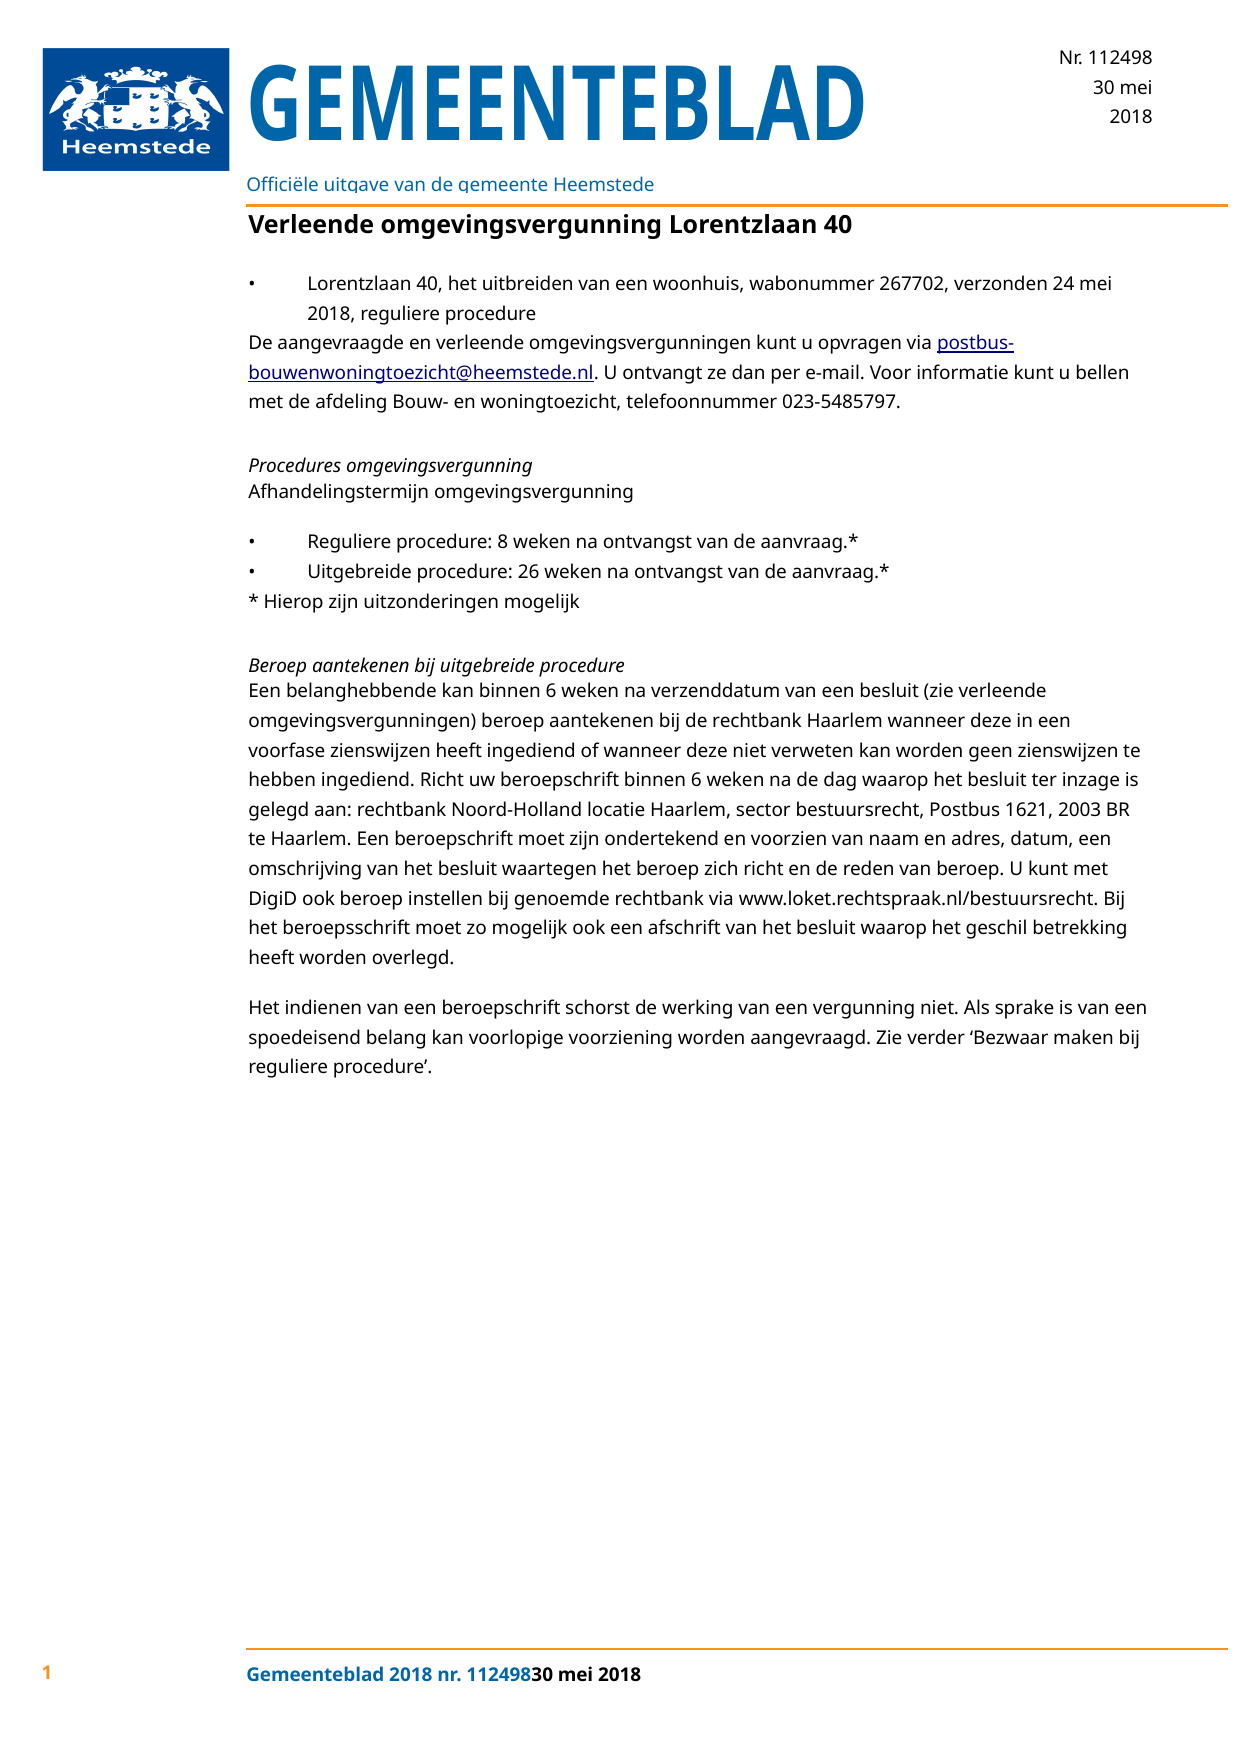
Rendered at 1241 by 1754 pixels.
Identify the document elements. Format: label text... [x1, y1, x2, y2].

text * Hierop zijn uitzonderingen mogelijk [248, 588, 1152, 614]
text Een belanghebbende kan binnen 6 weken na verzenddatum van een besluit (zie verleende omgevingsvergunningen) beroep aantekenen bij de rechtbank Haarlem wanneer deze in een voorfase zienswijzen heeft ingediend of wanneer deze niet verweten kan worden geen zienswijzen te hebben ingediend. Richt uw beroepschrift binnen 6 weken na de dag waarop het besluit ter inzage is gelegd aan: rechtbank Noord-Holland locatie Haarlem, sector bestuursrecht, Postbus 1621, 2003 BR te Haarlem. Een beroepschrift moet zijn ondertekend en voorzien van naam en adres, datum, een omschrijving van het besluit waartegen het beroep zich richt en de reden van beroep. U kunt met DigiD ook beroep instellen bij genoemde rechtbank via www.loket.rechtspraak.nl/bestuursrecht. Bij het beroepsschrift moet zo mogelijk ook een afschrift van het besluit waarop het geschil betrekking heeft worden overlegd. [248, 678, 1152, 969]
text De aangevraagde en verleende omgevingsvergunningen kunt u opvragen via postbus-bouwenwoningtoezicht@heemstede.nl. U ontvangt ze dan per e-mail. Voor informatie kunt u bellen met de afdeling Bouw- en woningtoezicht, telefoonnummer 023-5485797. [248, 329, 1152, 414]
list Reguliere procedure: 8 weken na ontvangst van de aanvraag.* [248, 529, 1152, 554]
text Procedures omgevingsvergunning [248, 453, 1152, 478]
text Beroep aantekenen bij uitgebreide procedure [248, 652, 1152, 678]
picture [41, 47, 231, 172]
text Het indienen van een beroepschrift schorst de werking van een vergunning niet. Als sprake is van een spoedeisend belang kan voorlopige voorziening worden aangevraagd. Zie verder ‘Bezwaar maken bij reguliere procedure’. [248, 994, 1152, 1079]
list Uitgebreide procedure: 26 weken na ontvangst van de aanvraag.* [248, 558, 1152, 584]
list Lorentzlaan 40, het uitbreiden van een woonhuis, wabonummer 267702, verzonden 24 mei 2018, reguliere procedure [248, 270, 1152, 326]
text Verleende omgevingsvergunning Lorentzlaan 40 [248, 207, 1152, 241]
text Afhandelingstermijn omgevingsvergunning [248, 478, 1152, 504]
